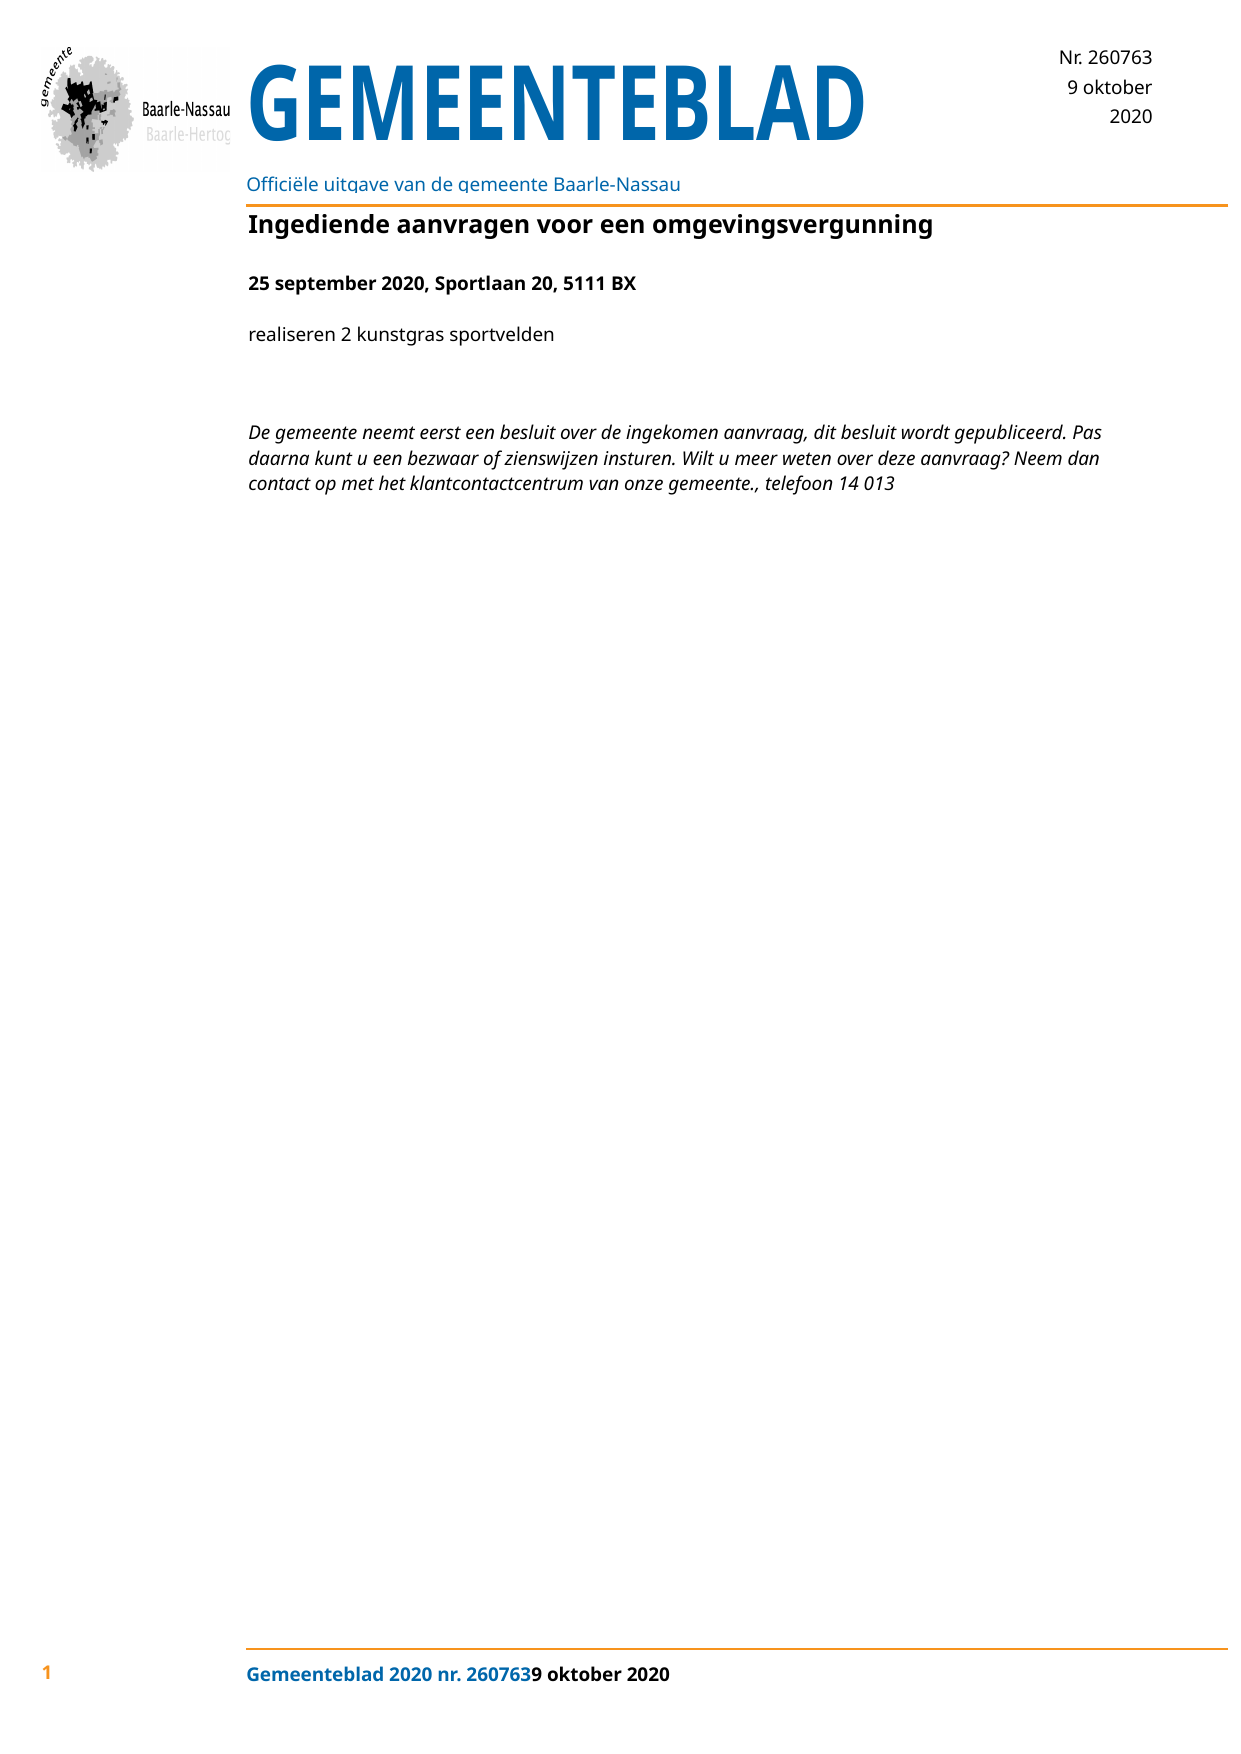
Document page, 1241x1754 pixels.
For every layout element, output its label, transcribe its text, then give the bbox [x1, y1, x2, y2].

text 25 september 2020, Sportlaan 20, 5111 BX [248, 270, 1152, 296]
text Ingediende aanvragen voor een omgevingsvergunning [248, 207, 1152, 241]
picture [41, 47, 231, 172]
text De gemeente neemt eerst een besluit over de ingekomen aanvraag, dit besluit wordt gepubliceerd. Pas daarna kunt u een bezwaar of zienswijzen insturen. Wilt u meer weten over deze aanvraag? Neem dan contact op met het klantcontactcentrum van onze gemeente., telefoon 14 013 [248, 419, 1152, 496]
text realiseren 2 kunstgras sportvelden [248, 321, 1152, 346]
